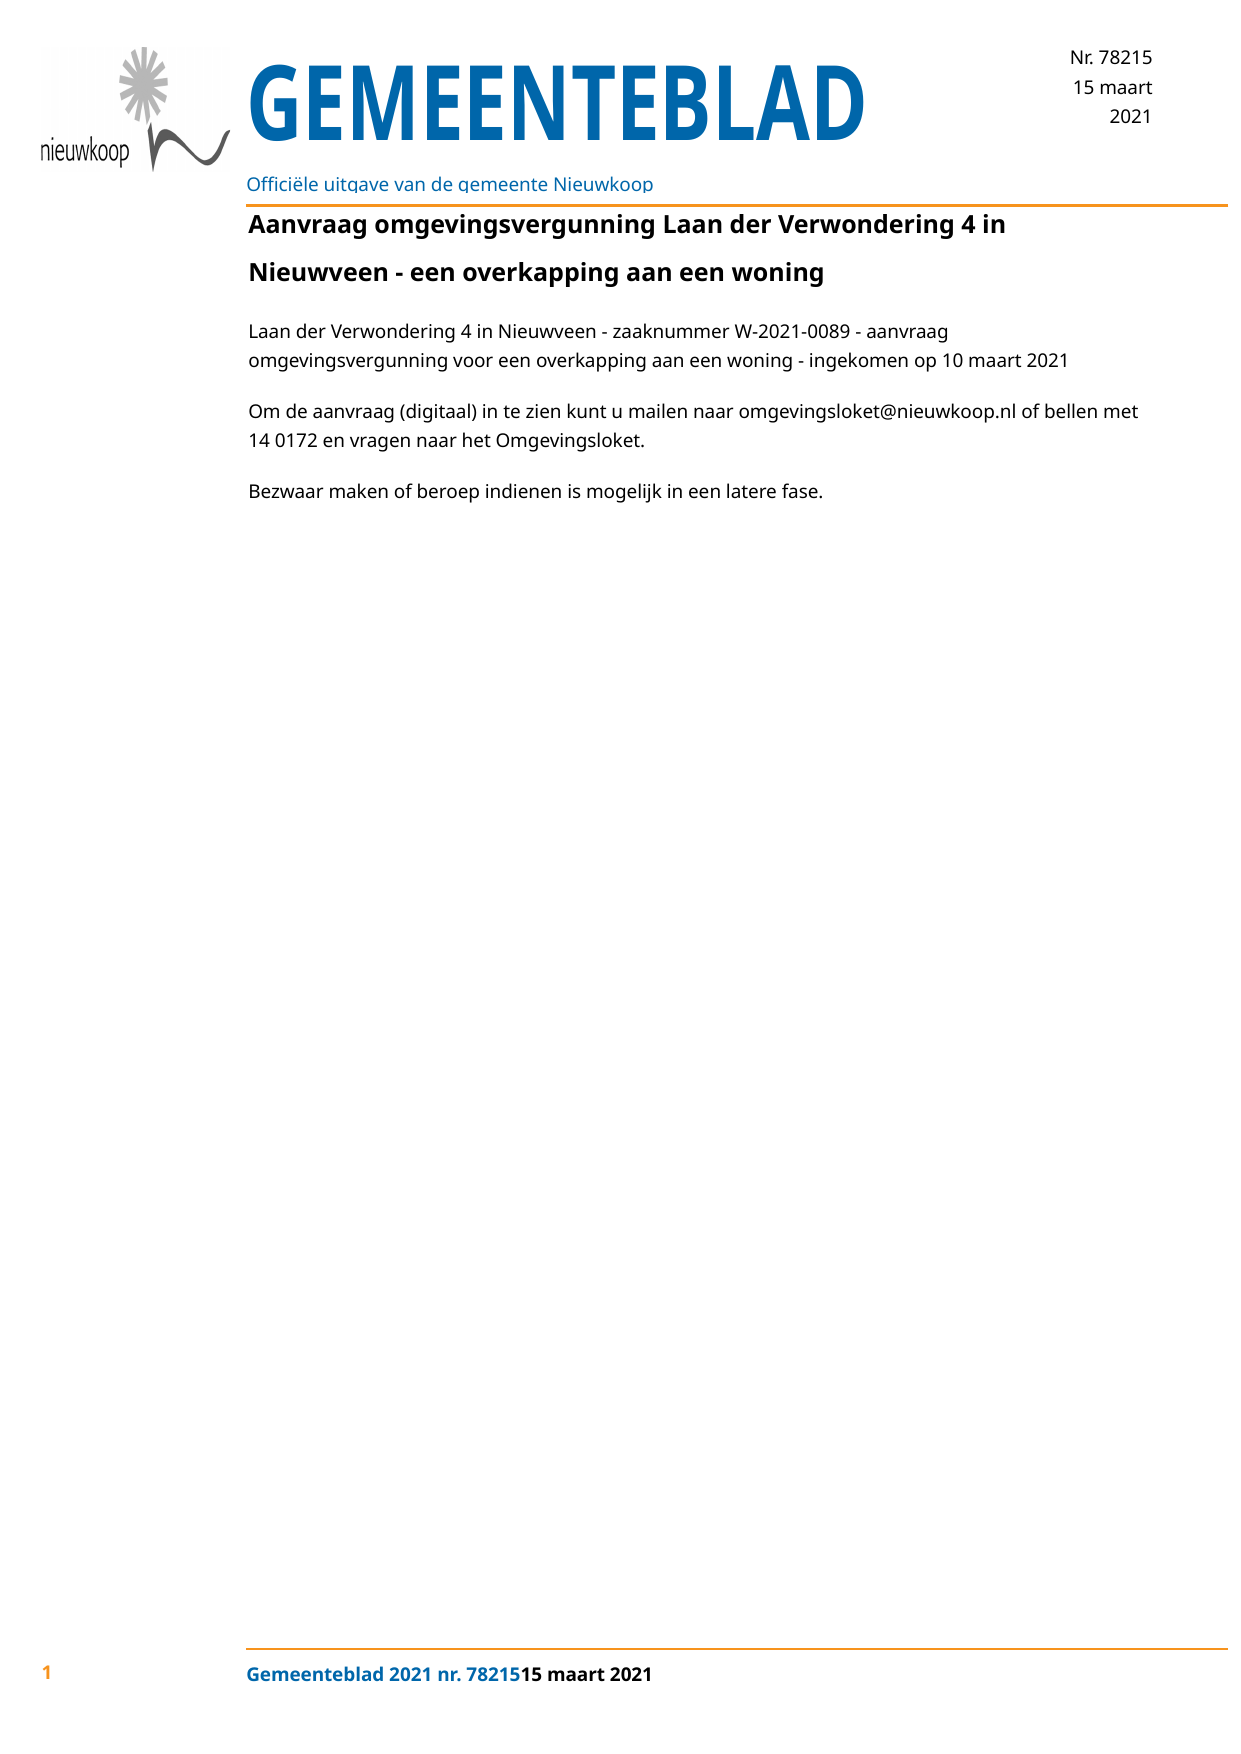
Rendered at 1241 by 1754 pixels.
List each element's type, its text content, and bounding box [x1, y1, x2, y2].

text Bezwaar maken of beroep indienen is mogelijk in een latere fase. [248, 478, 1152, 504]
text Laan der Verwondering 4 in Nieuwveen - zaaknummer W-2021-0089 - aanvraag omgevingsvergunning voor een overkapping aan een woning - ingekomen op 10 maart 2021 [248, 318, 1152, 373]
picture [41, 47, 231, 172]
text Om de aanvraag (digitaal) in te zien kunt u mailen naar omgevingsloket@nieuwkoop.nl of bellen met 14 0172 en vragen naar het Omgevingsloket. [248, 398, 1152, 453]
text Aanvraag omgevingsvergunning Laan der Verwondering 4 in Nieuwveen - een overkapping aan een woning [248, 207, 1152, 288]
